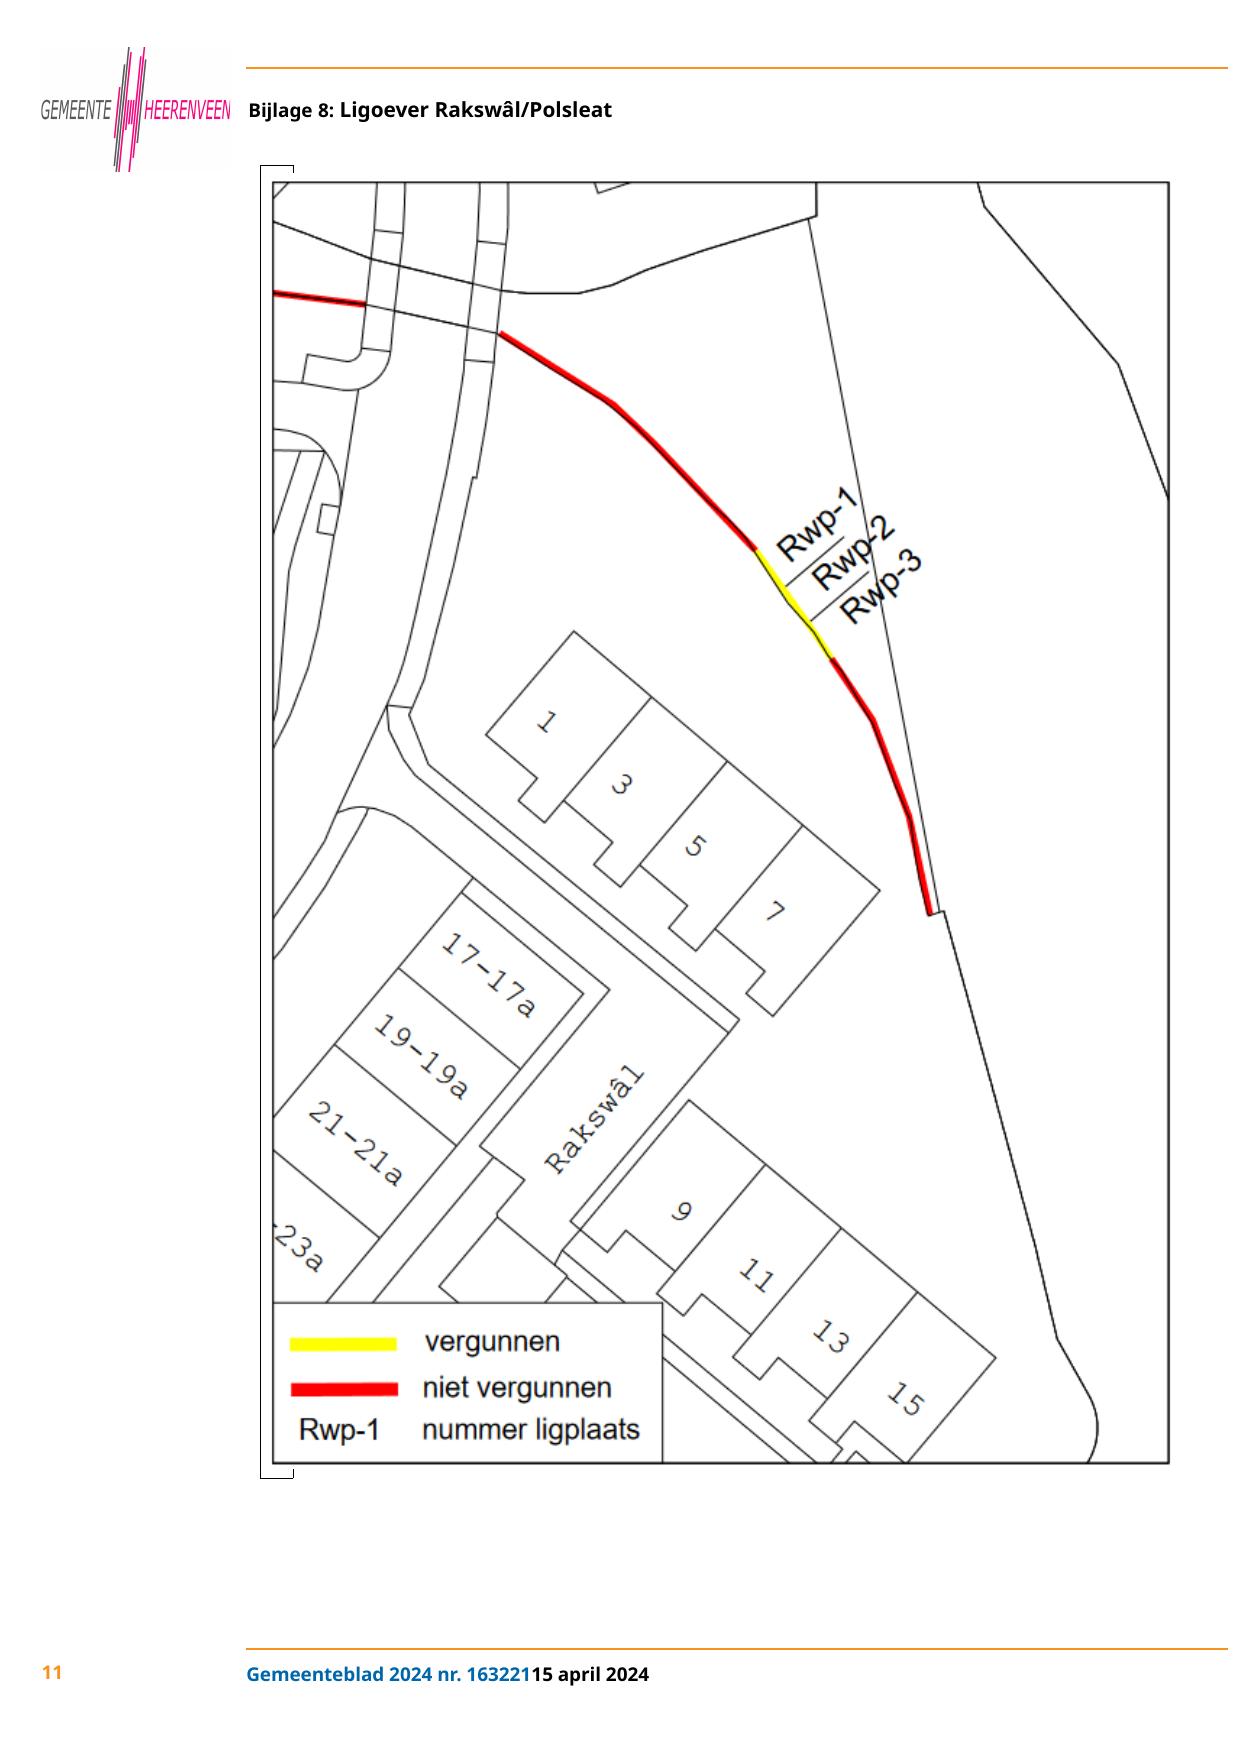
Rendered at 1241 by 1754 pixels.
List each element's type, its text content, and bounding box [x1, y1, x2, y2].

text Bijlage 8: Ligoever Rakswâl/Polsleat [248, 95, 1152, 123]
picture [41, 47, 231, 172]
picture [268, 173, 1173, 1469]
